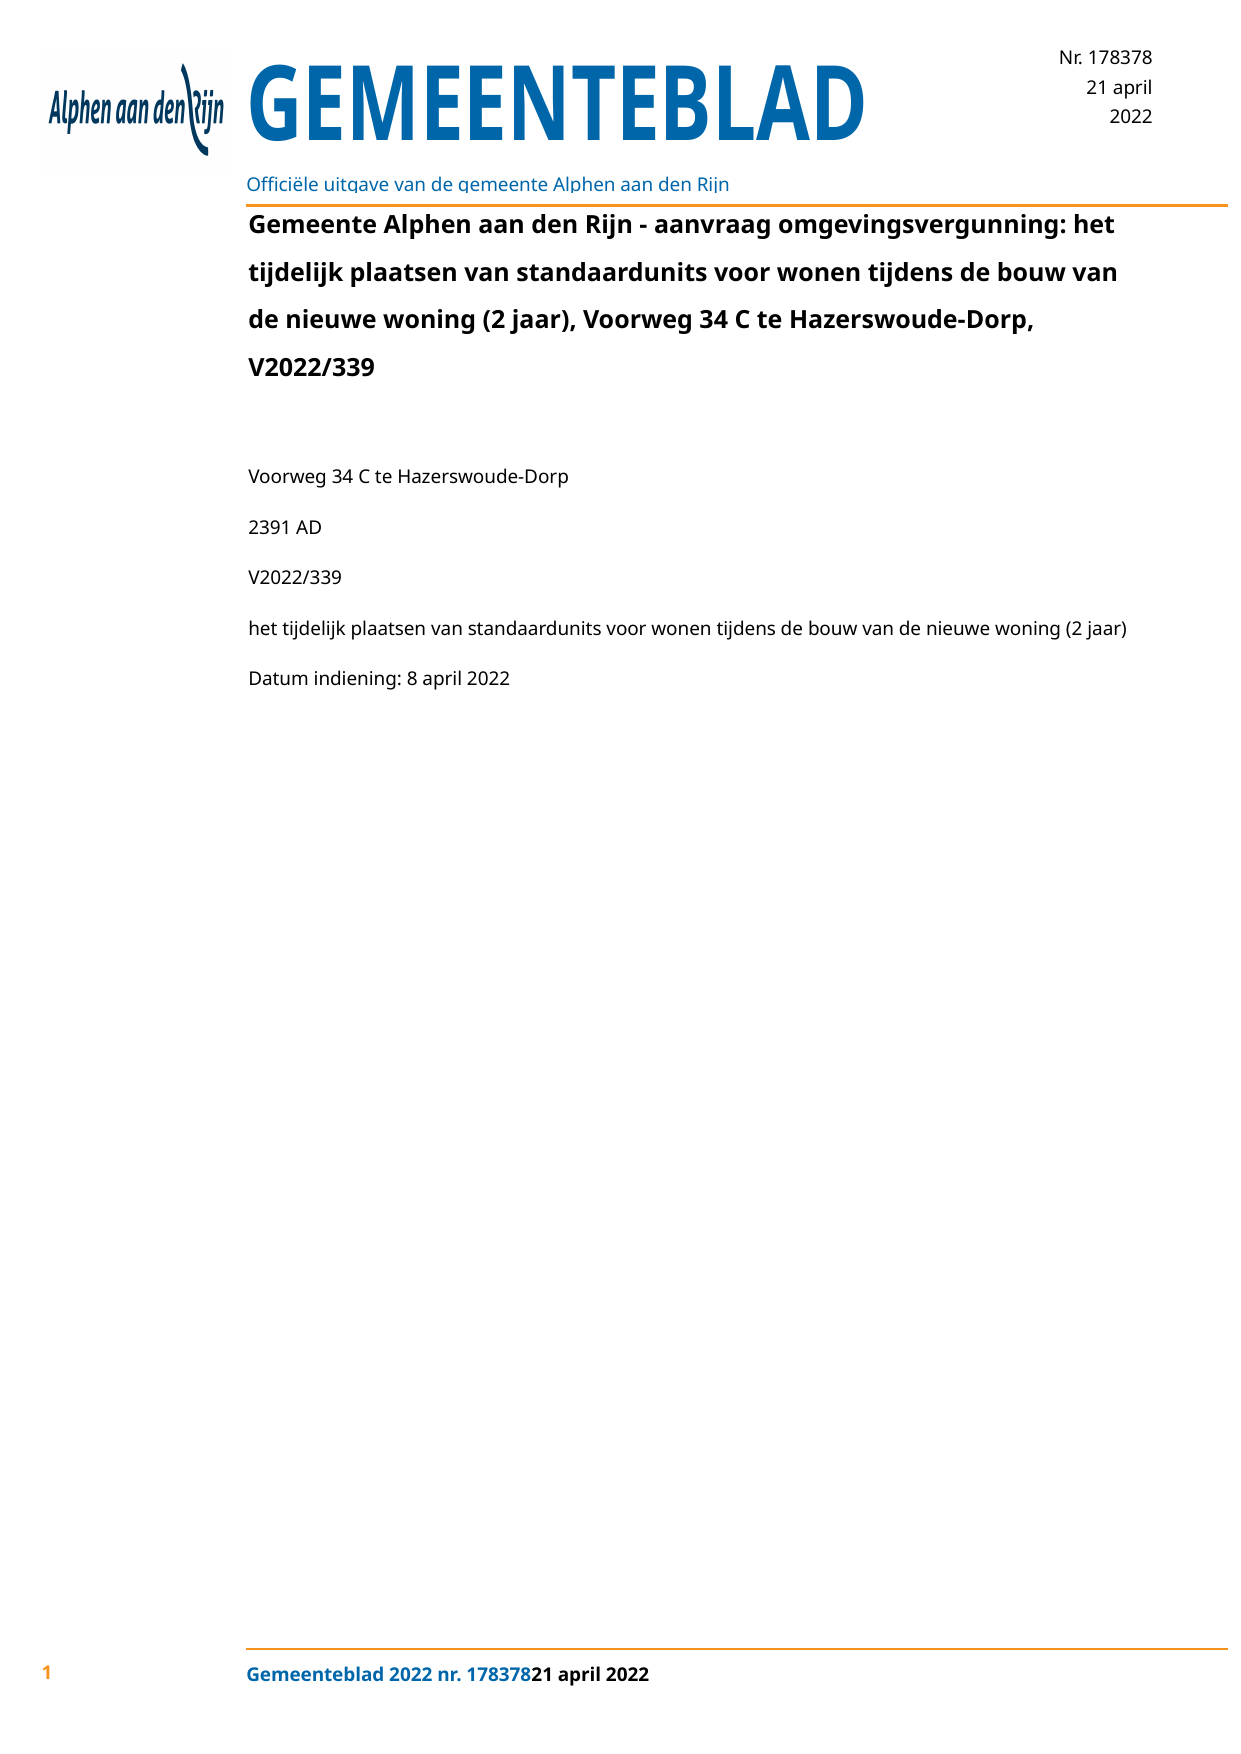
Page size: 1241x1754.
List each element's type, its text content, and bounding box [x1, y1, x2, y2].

text Datum indiening: 8 april 2022 [248, 665, 1152, 691]
text Gemeente Alphen aan den Rijn - aanvraag omgevingsvergunning: het tijdelijk plaatsen van standaardunits voor wonen tijdens de bouw van de nieuwe woning (2 jaar), Voorweg 34 C te Hazerswoude-Dorp, V2022/339 [248, 207, 1152, 384]
text V2022/339 [248, 564, 1152, 590]
text het tijdelijk plaatsen van standaardunits voor wonen tijdens de bouw van de nieuwe woning (2 jaar) [248, 615, 1152, 641]
text Voorweg 34 C te Hazerswoude-Dorp [248, 463, 1152, 489]
text 2391 AD [248, 514, 1152, 540]
picture [41, 47, 231, 172]
